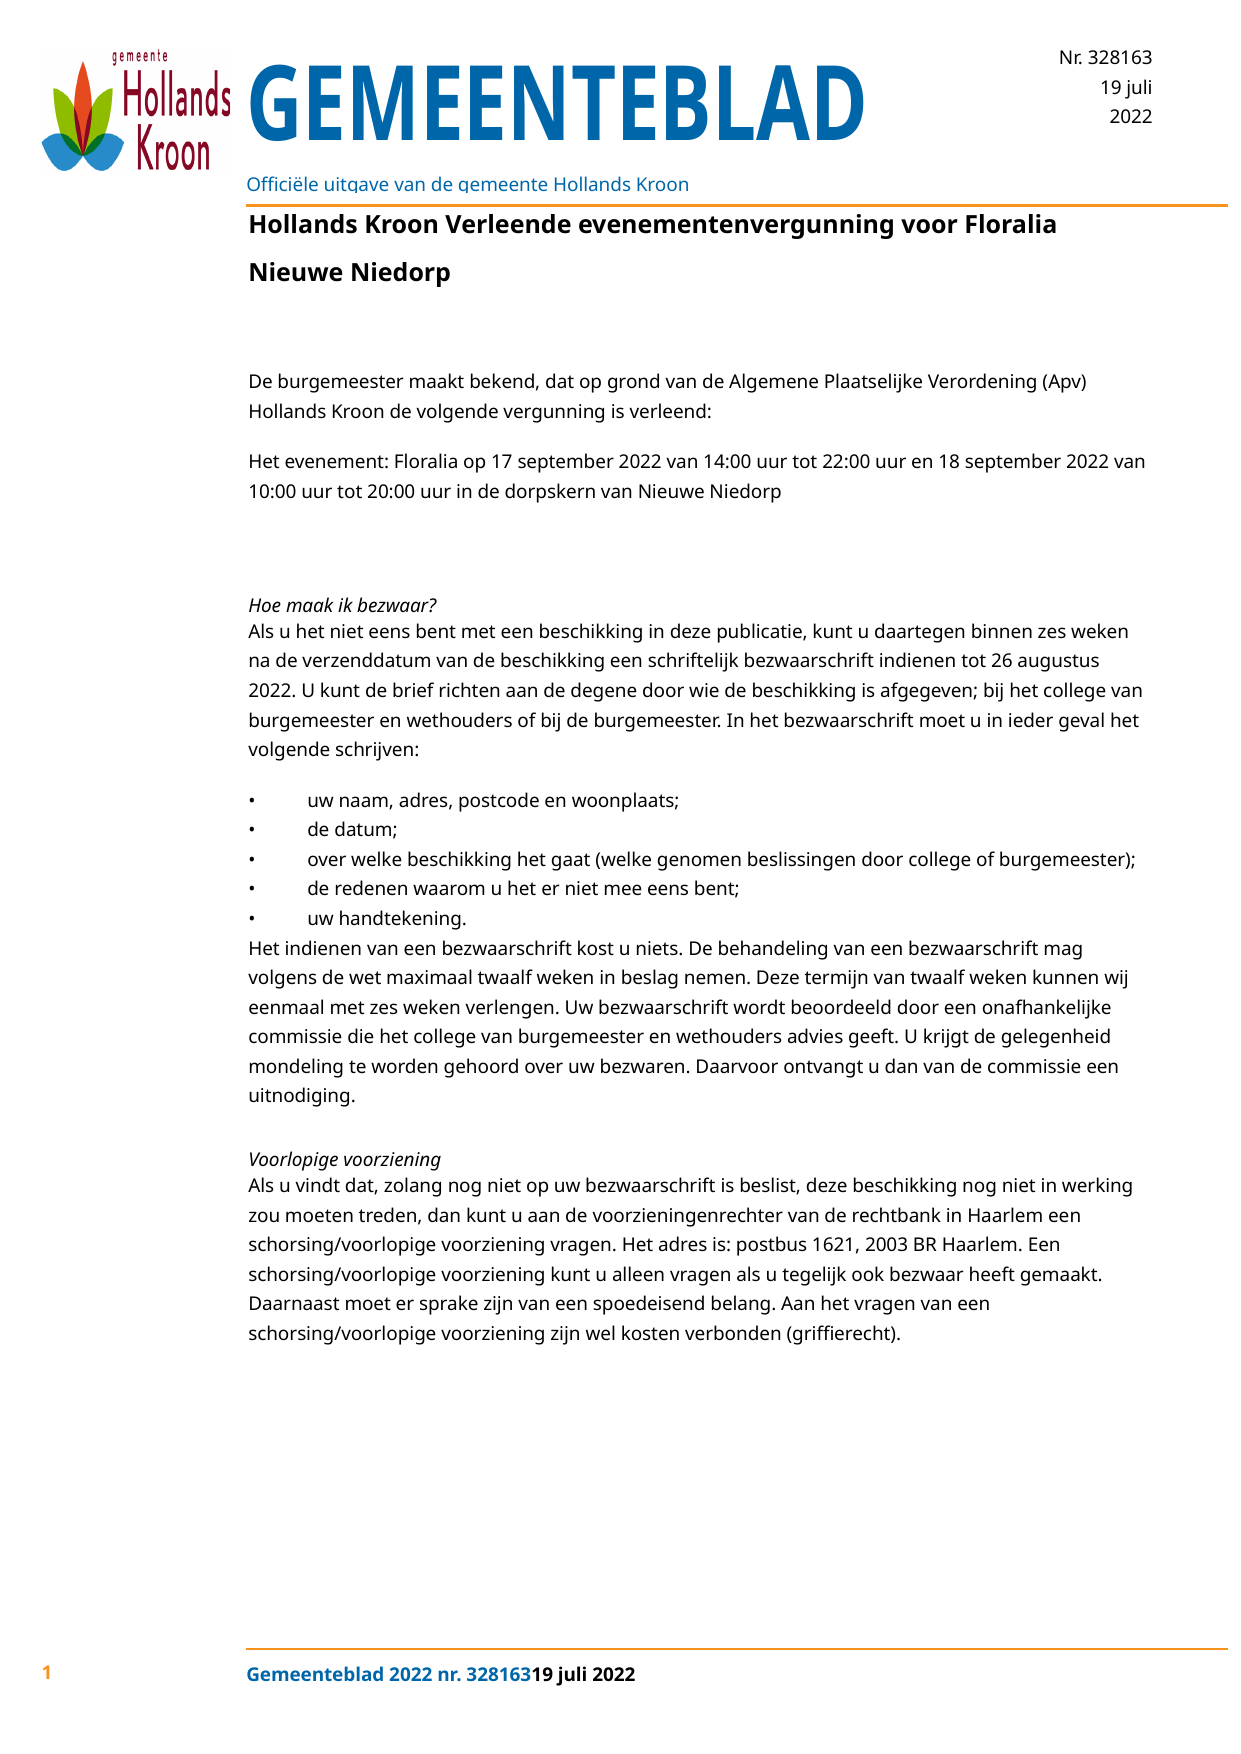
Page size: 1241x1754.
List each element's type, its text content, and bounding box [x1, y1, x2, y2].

list over welke beschikking het gaat (welke genomen beslissingen door college of burgemeester); [248, 846, 1152, 872]
text Het evenement: Floralia op 17 september 2022 van 14:00 uur tot 22:00 uur en 18 september 2022 van 10:00 uur tot 20:00 uur in de dorpskern van Nieuwe Niedorp [248, 448, 1152, 504]
text Voorlopige voorziening [248, 1147, 1152, 1172]
text Het indienen van een bezwaarschrift kost u niets. De behandeling van een bezwaarschrift mag volgens de wet maximaal twaalf weken in beslag nemen. Deze termijn van twaalf weken kunnen wij eenmaal met zes weken verlengen. Uw bezwaarschrift wordt beoordeeld door een onafhankelijke commissie die het college van burgemeester en wethouders advies geeft. U krijgt de gelegenheid mondeling te worden gehoord over uw bezwaren. Daarvoor ontvangt u dan van de commissie een uitnodiging. [248, 935, 1152, 1108]
text Als u vindt dat, zolang nog niet op uw bezwaarschrift is beslist, deze beschikking nog niet in werking zou moeten treden, dan kunt u aan de voorzieningenrechter van de rechtbank in Haarlem een schorsing/voorlopige voorziening vragen. Het adres is: postbus 1621, 2003 BR Haarlem. Een schorsing/voorlopige voorziening kunt u alleen vragen als u tegelijk ook bezwaar heeft gemaakt. Daarnaast moet er sprake zijn van een spoedeisend belang. Aan het vragen van een schorsing/voorlopige voorziening zijn wel kosten verbonden (griffierecht). [248, 1172, 1152, 1346]
list de redenen waarom u het er niet mee eens bent; [248, 876, 1152, 901]
list uw handtekening. [248, 905, 1152, 931]
text Als u het niet eens bent met een beschikking in deze publicatie, kunt u daartegen binnen zes weken na de verzenddatum van de beschikking een schriftelijk bezwaarschrift indienen tot 26 augustus 2022. U kunt de brief richten aan de degene door wie de beschikking is afgegeven; bij het college van burgemeester en wethouders of bij de burgemeester. In het bezwaarschrift moet u in ieder geval het volgende schrijven: [248, 618, 1152, 762]
text Hoe maak ik bezwaar? [248, 592, 1152, 618]
text De burgemeester maakt bekend, dat op grond van de Algemene Plaatselijke Verordening (Apv) Hollands Kroon de volgende vergunning is verleend: [248, 368, 1152, 424]
list de datum; [248, 816, 1152, 842]
picture [41, 47, 231, 172]
list uw naam, adres, postcode en woonplaats; [248, 787, 1152, 812]
text Hollands Kroon Verleende evenementenvergunning voor Floralia Nieuwe Niedorp [248, 207, 1152, 288]
